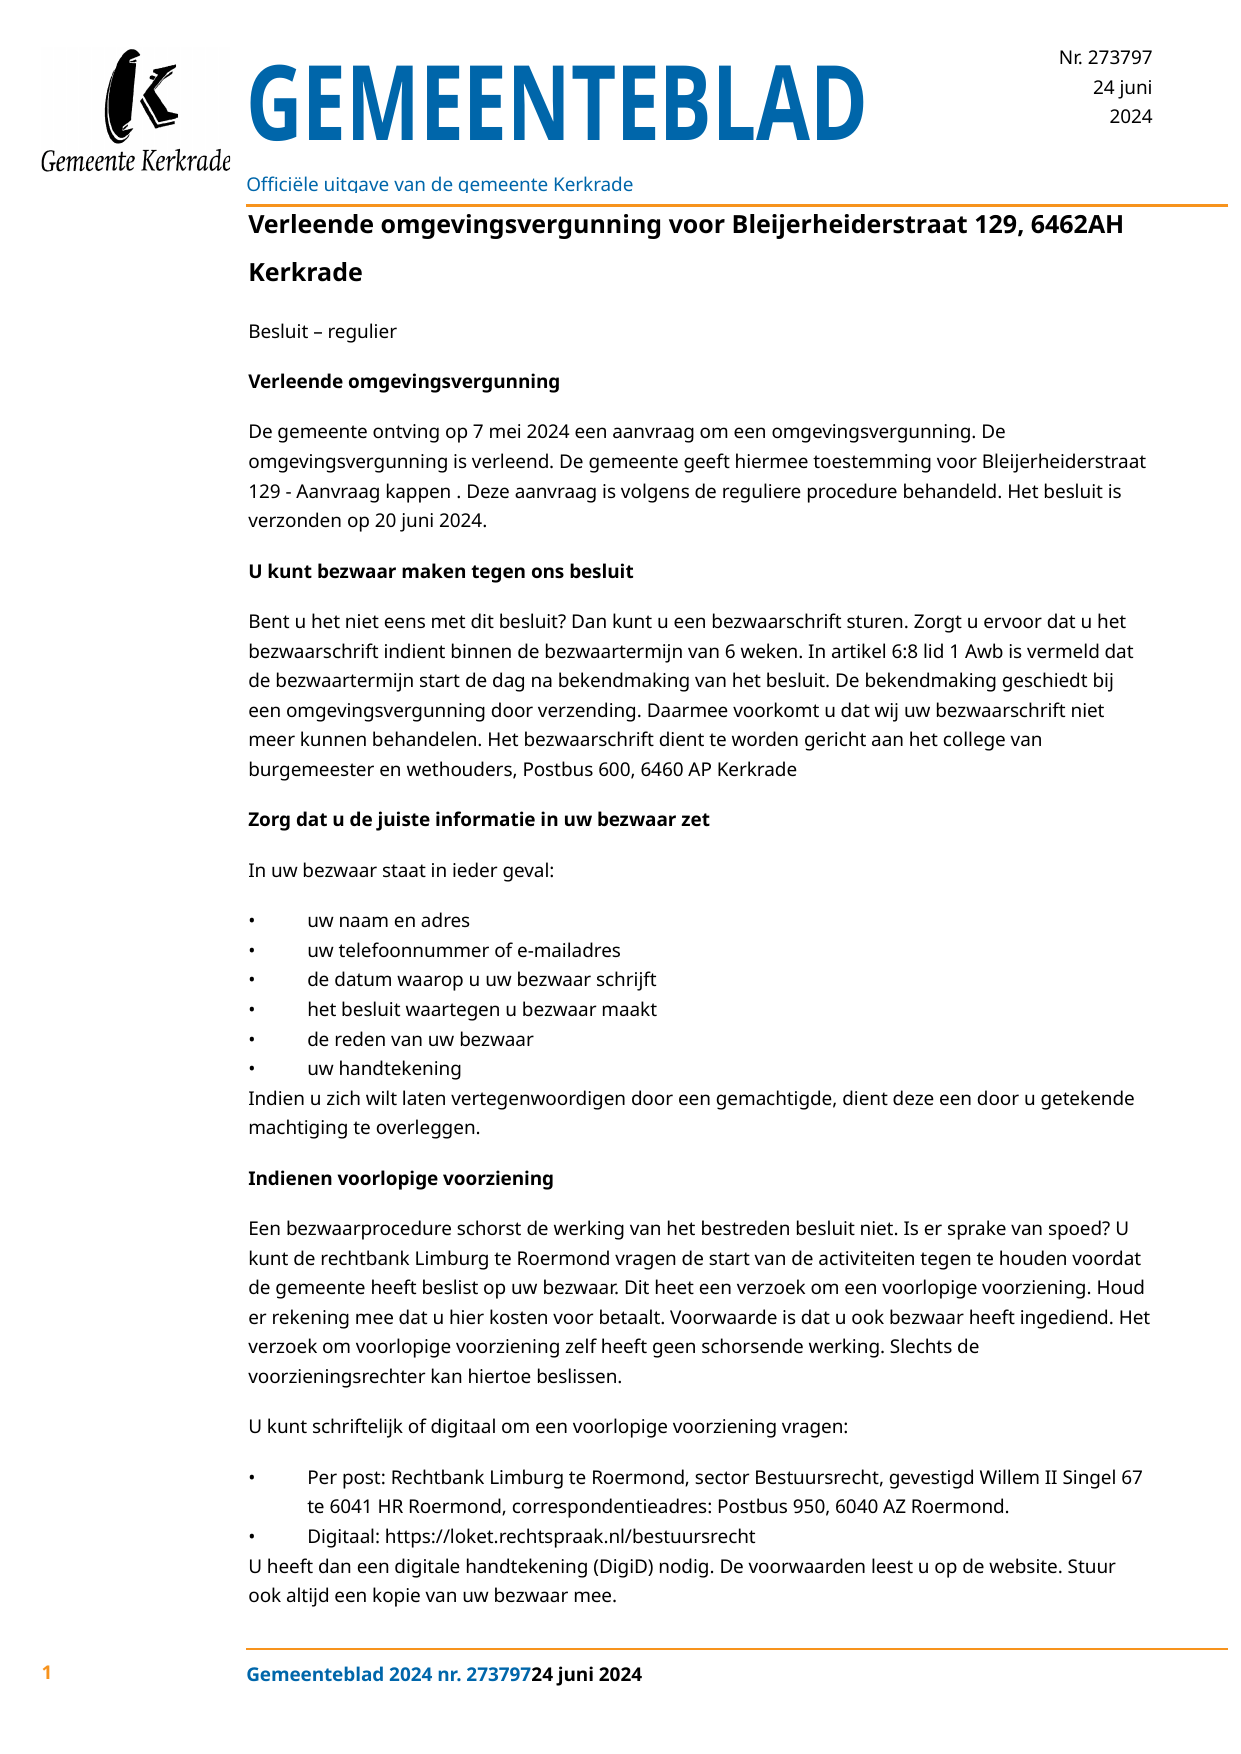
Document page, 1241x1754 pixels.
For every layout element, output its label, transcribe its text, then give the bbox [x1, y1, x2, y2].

list het besluit waartegen u bezwaar maakt [248, 996, 1152, 1022]
text De gemeente ontving op 7 mei 2024 een aanvraag om een omgevingsvergunning. De omgevingsvergunning is verleend. De gemeente geeft hiermee toestemming voor Bleijerheiderstraat 129 - Aanvraag kappen . Deze aanvraag is volgens de reguliere procedure behandeld. Het besluit is verzonden op 20 juni 2024. [248, 419, 1152, 533]
text U heeft dan een digitale handtekening (DigiD) nodig. De voorwaarden leest u op de website. Stuur ook altijd een kopie van uw bezwaar mee. [248, 1553, 1152, 1608]
text Indien u zich wilt laten vertegenwoordigen door een gemachtigde, dient deze een door u getekende machtiging te overleggen. [248, 1085, 1152, 1140]
text Zorg dat u de juiste informatie in uw bezwaar zet [248, 807, 1152, 832]
text Verleende omgevingsvergunning voor Bleijerheiderstraat 129, 6462AH Kerkrade [248, 207, 1152, 288]
text U kunt bezwaar maken tegen ons besluit [248, 558, 1152, 584]
list de reden van uw bezwaar [248, 1026, 1152, 1052]
list uw telefoonnummer of e-mailadres [248, 937, 1152, 963]
list Digitaal: https://loket.rechtspraak.nl/bestuursrecht [248, 1523, 1152, 1549]
picture [41, 47, 231, 172]
text Indienen voorlopige voorziening [248, 1165, 1152, 1191]
list Per post: Rechtbank Limburg te Roermond, sector Bestuursrecht, gevestigd Willem II Singel 67 te 6041 HR Roermond, correspondentieadres: Postbus 950, 6040 AZ Roermond. [248, 1464, 1152, 1519]
text Bent u het niet eens met dit besluit? Dan kunt u een bezwaarschrift sturen. Zorgt u ervoor dat u het bezwaarschrift indient binnen de bezwaartermijn van 6 weken. In artikel 6:8 lid 1 Awb is vermeld dat de bezwaartermijn start de dag na bekendmaking van het besluit. De bekendmaking geschiedt bij een omgevingsvergunning door verzending. Daarmee voorkomt u dat wij uw bezwaarschrift niet meer kunnen behandelen. Het bezwaarschrift dient te worden gericht aan het college van burgemeester en wethouders, Postbus 600, 6460 AP Kerkrade [248, 608, 1152, 782]
list de datum waarop u uw bezwaar schrijft [248, 967, 1152, 992]
text Een bezwaarprocedure schorst de werking van het bestreden besluit niet. Is er sprake van spoed? U kunt de rechtbank Limburg te Roermond vragen de start van de activiteiten tegen te houden voordat de gemeente heeft beslist op uw bezwaar. Dit heet een verzoek om een voorlopige voorziening. Houd er rekening mee dat u hier kosten voor betaalt. Voorwaarde is dat u ook bezwaar heeft ingediend. Het verzoek om voorlopige voorziening zelf heeft geen schorsende werking. Slechts de voorzieningsrechter kan hiertoe beslissen. [248, 1215, 1152, 1389]
text Besluit – regulier [248, 318, 1152, 344]
text Verleende omgevingsvergunning [248, 368, 1152, 394]
text In uw bezwaar staat in ieder geval: [248, 857, 1152, 883]
list uw handtekening [248, 1055, 1152, 1081]
list uw naam en adres [248, 907, 1152, 933]
text U kunt schriftelijk of digitaal om een voorlopige voorziening vragen: [248, 1414, 1152, 1439]
